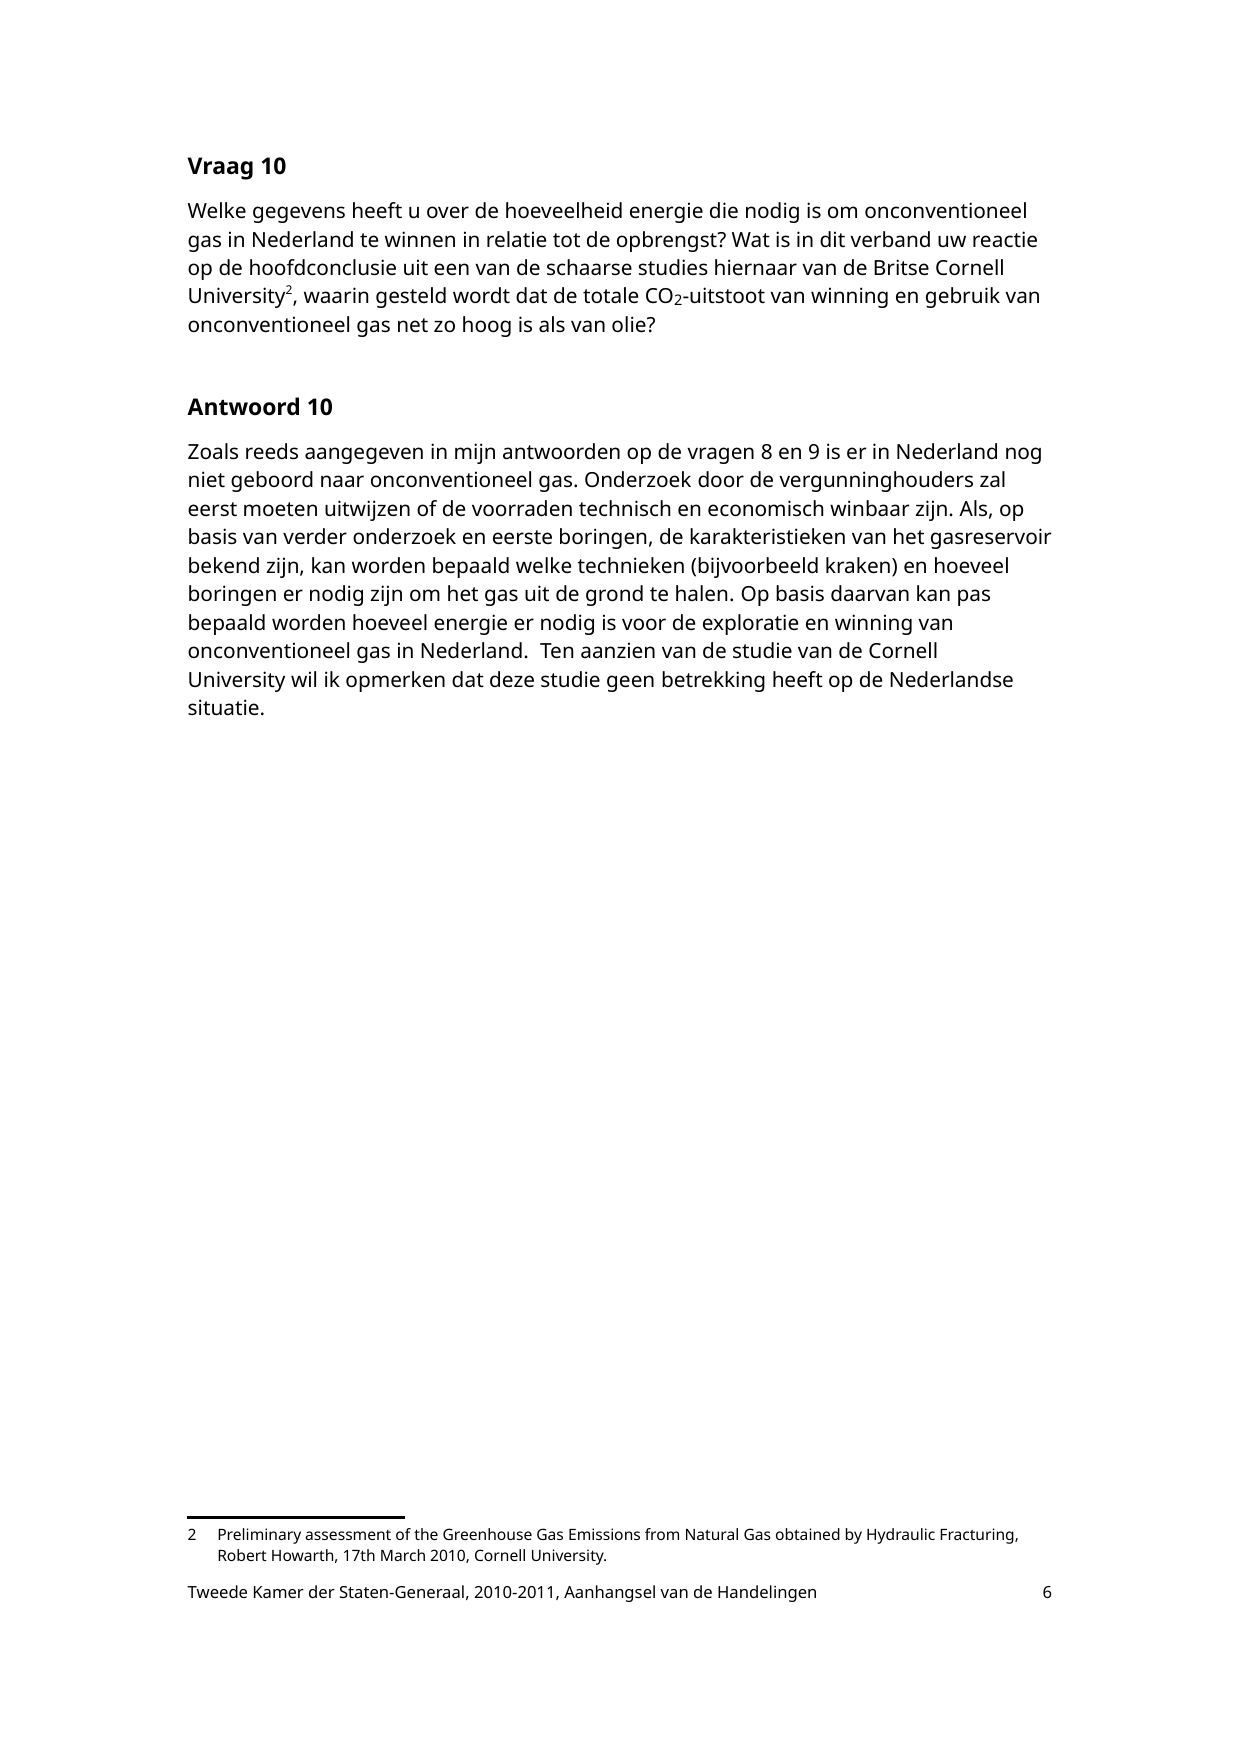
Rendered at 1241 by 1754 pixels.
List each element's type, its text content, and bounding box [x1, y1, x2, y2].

text Preliminary assessment of the Greenhouse Gas Emissions from Natural Gas obtained by Hydraulic Fracturing, Robert Howarth, 17th March 2010, Cornell University. [187, 1509, 1053, 1566]
subtitle Antwoord 10 [187, 391, 1053, 422]
subtitle Vraag 10 [187, 150, 1053, 181]
text Zoals reeds aangegeven in mijn antwoorden op de vragen 8 en 9 is er in Nederland nog niet geboord naar onconventioneel gas. Onderzoek door de vergunninghouders zal eerst moeten uitwijzen of de voorraden technisch en economisch winbaar zijn. Als, op basis van verder onderzoek en eerste boringen, de karakteristieken van het gasreservoir bekend zijn, kan worden bepaald welke technieken (bijvoorbeeld kraken) en hoeveel boringen er nodig zijn om het gas uit de grond te halen. Op basis daarvan kan pas bepaald worden hoeveel energie er nodig is voor de exploratie en winning van onconventioneel gas in Nederland. Ten aanzien van de studie van de Cornell University wil ik opmerken dat deze studie geen betrekking heeft op de Nederlandse situatie. [187, 437, 1053, 722]
text Welke gegevens heeft u over de hoeveelheid energie die nodig is om onconventioneel gas in Nederland te winnen in relatie tot de opbrengst? Wat is in dit verband uw reactie op de hoofdconclusie uit een van de schaarse studies hiernaar van de Britse Cornell University, waarin gesteld wordt dat de totale CO2-uitstoot van winning en gebruik van onconventioneel gas net zo hoog is als van olie? [187, 196, 1053, 338]
